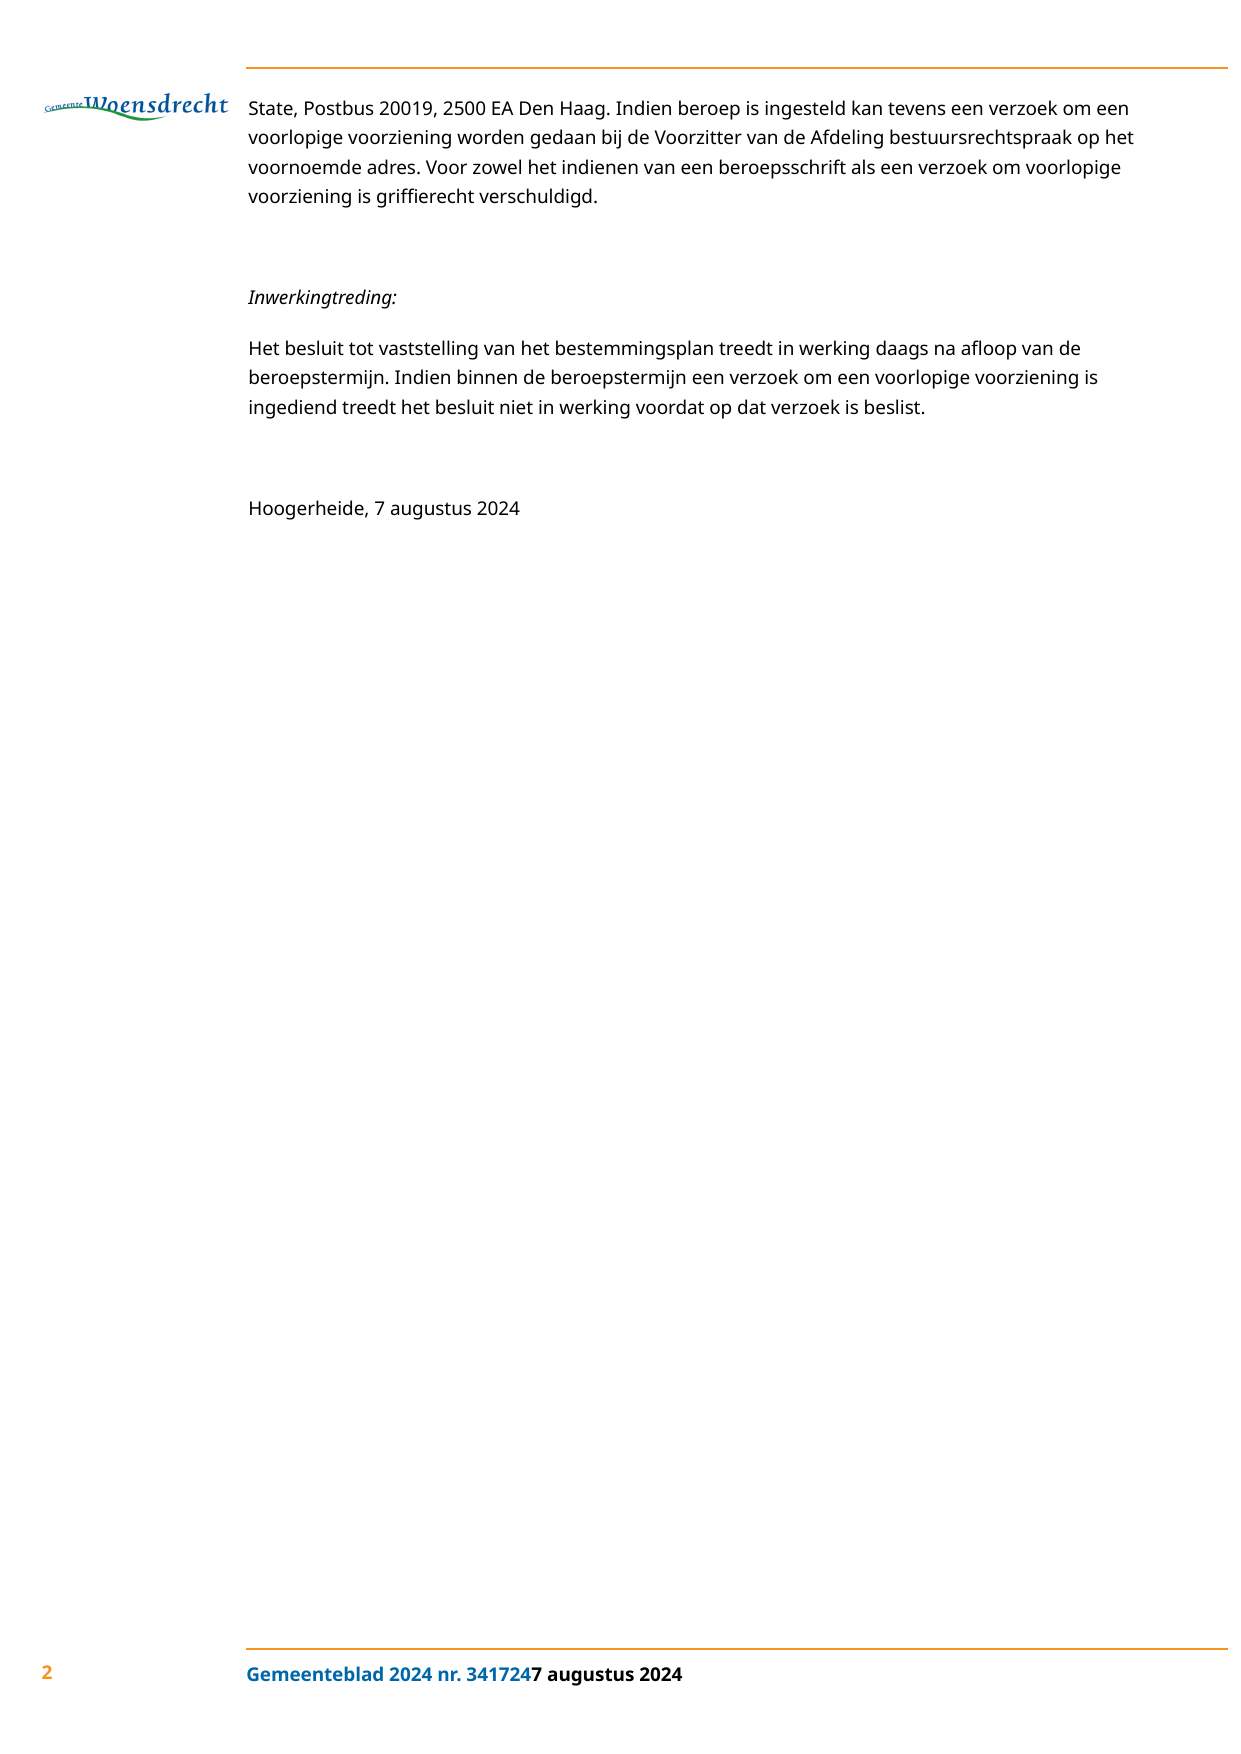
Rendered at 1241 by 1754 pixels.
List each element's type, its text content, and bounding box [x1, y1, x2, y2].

picture [41, 47, 231, 172]
text Het besluit tot vaststelling van het bestemmingsplan treedt in werking daags na afloop van de beroepstermijn. Indien binnen de beroepstermijn een verzoek om een voorlopige voorziening is ingediend treedt het besluit niet in werking voordat op dat verzoek is beslist. [248, 335, 1152, 420]
text Inwerkingtreding: [248, 284, 1152, 310]
text State, Postbus 20019, 2500 EA Den Haag. Indien beroep is ingesteld kan tevens een verzoek om een voorlopige voorziening worden gedaan bij de Voorzitter van de Afdeling bestuursrechtspraak op het voornoemde adres. Voor zowel het indienen van een beroepsschrift als een verzoek om voorlopige voorziening is griffierecht verschuldigd. [248, 95, 1152, 209]
text Hoogerheide, 7 augustus 2024 [248, 495, 1152, 521]
